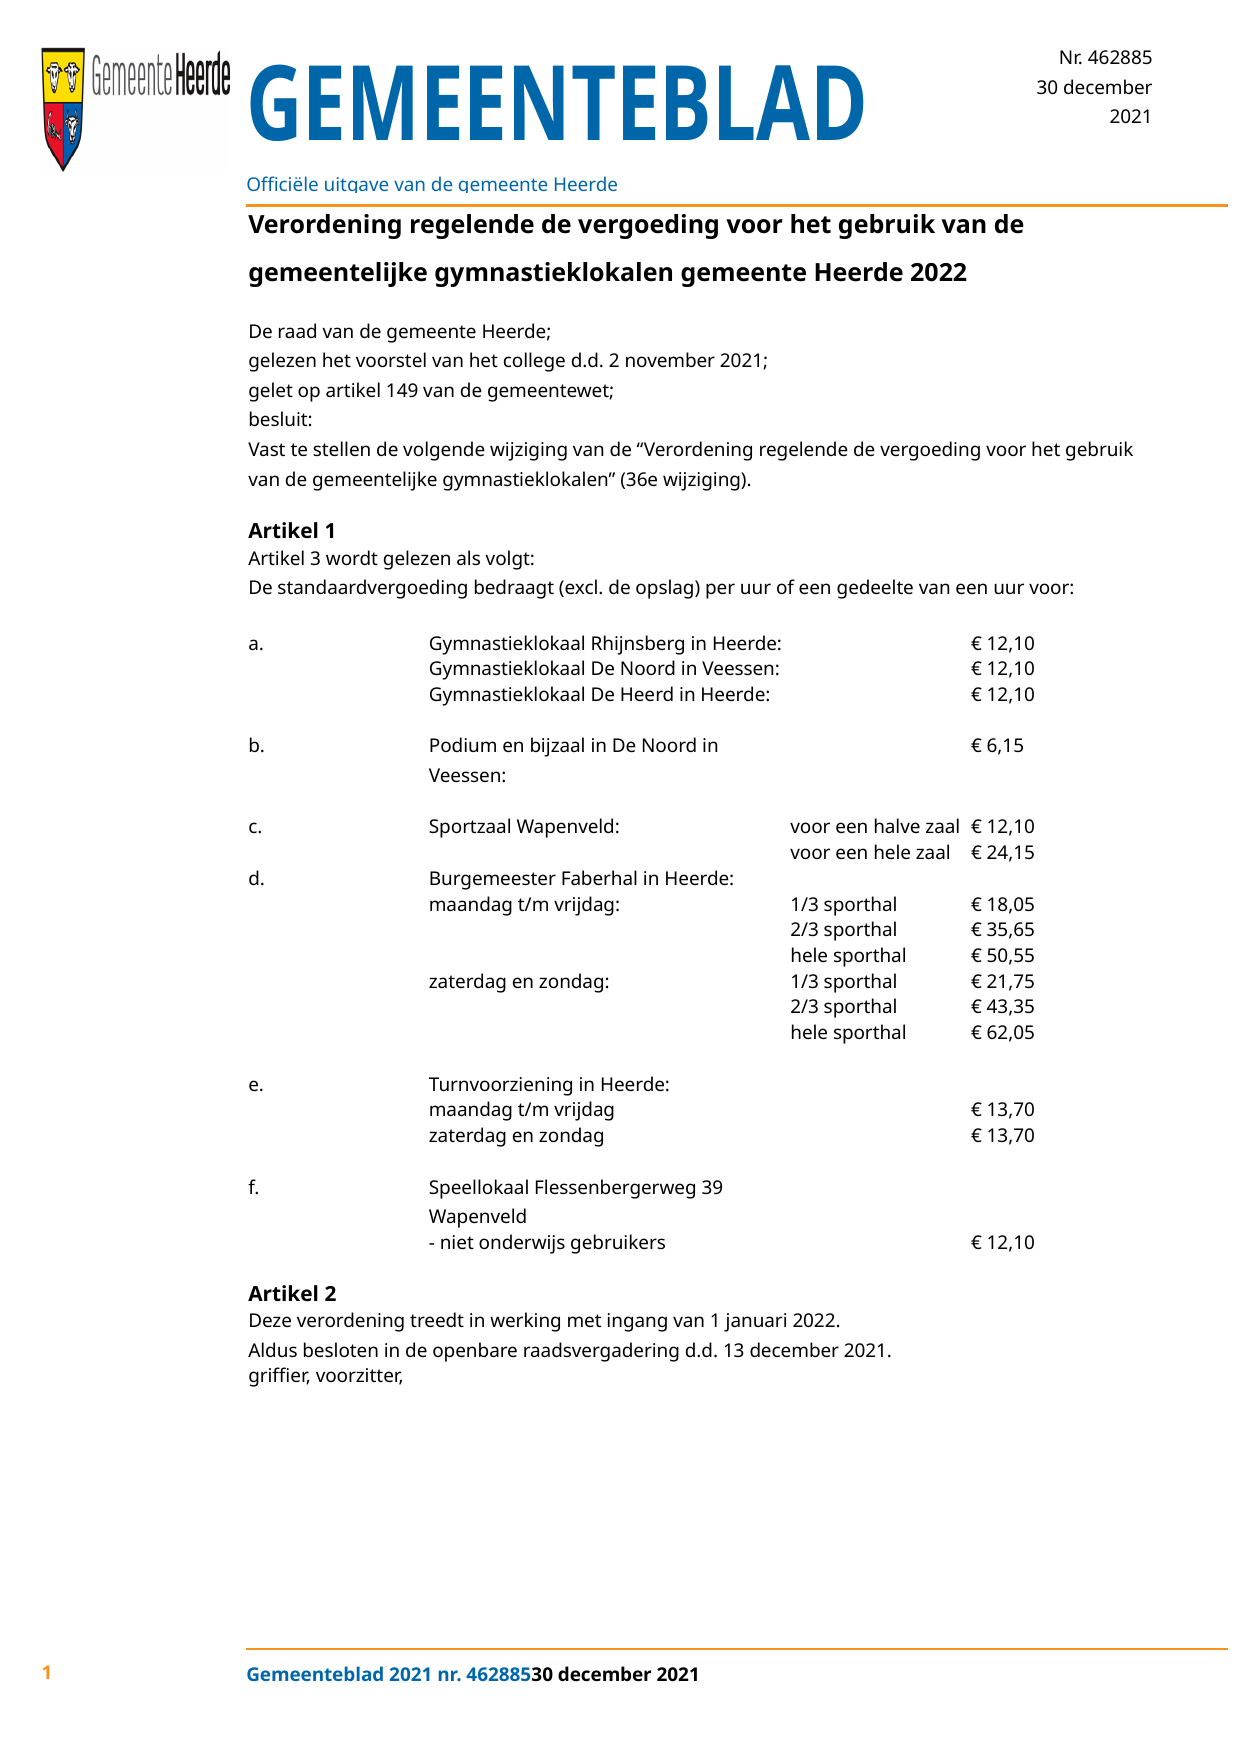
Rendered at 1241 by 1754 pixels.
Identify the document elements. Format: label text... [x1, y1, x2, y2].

table_cell [429, 788, 790, 814]
table_cell [790, 681, 971, 707]
table_cell Podium en bijzaal in De Noord in Veessen: [429, 733, 790, 788]
table_cell Gymnastieklokaal De Heerd in Heerde: [429, 681, 790, 707]
table_cell [971, 865, 1152, 891]
text Artikel 1 [248, 516, 1152, 545]
table_cell [248, 968, 429, 994]
table_cell [429, 707, 790, 733]
text Deze verordening treedt in werking met ingang van 1 januari 2022. [248, 1307, 1152, 1333]
table_cell [248, 681, 429, 707]
table_cell voor een hele zaal [790, 839, 971, 865]
text Aldus besloten in de openbare raadsvergadering d.d. 13 december 2021. [248, 1337, 1152, 1363]
text besluit: [248, 407, 1152, 432]
table_cell zaterdag en zondag: [429, 968, 790, 994]
table_cell [971, 1174, 1152, 1229]
table_cell [248, 839, 429, 865]
text De standaardvergoeding bedraagt (excl. de opslag) per uur of een gedeelte van een uur voor: [248, 574, 1152, 600]
text Vast te stellen de volgende wijziging van de “Verordening regelende de vergoeding voor het gebruik van de gemeentelijke gymnastieklokalen” (36e wijziging). [248, 436, 1152, 492]
table_cell [971, 788, 1152, 814]
table_cell [790, 655, 971, 681]
table_cell [429, 839, 790, 865]
table_cell [790, 1045, 971, 1071]
text gelet op artikel 149 van de gemeentewet; [248, 377, 1152, 403]
table_cell voor een halve zaal [790, 814, 971, 839]
table_cell € 12,10 [971, 1229, 1152, 1255]
table_cell € 12,10 [971, 814, 1152, 839]
text Artikel 2 [248, 1279, 1152, 1307]
table_cell 1/3 sporthal [790, 891, 971, 917]
table_cell d. [248, 865, 429, 891]
table_cell [429, 994, 790, 1019]
table_cell [248, 1097, 429, 1122]
text gelezen het voorstel van het college d.d. 2 november 2021; [248, 347, 1152, 373]
table_cell [248, 1123, 429, 1148]
table_cell hele sporthal [790, 942, 971, 968]
table_cell [790, 1071, 971, 1097]
text De raad van de gemeente Heerde; [248, 318, 1152, 344]
table_cell [790, 1148, 971, 1174]
table_cell [971, 1045, 1152, 1071]
table_cell € 21,75 [971, 968, 1152, 994]
text Verordening regelende de vergoeding voor het gebruik van de gemeentelijke gymnastieklokalen gemeente Heerde 2022 [248, 207, 1152, 288]
table_cell zaterdag en zondag [429, 1123, 790, 1148]
table_cell 2/3 sporthal [790, 917, 971, 942]
table_cell - niet onderwijs gebruikers [429, 1229, 790, 1255]
table_cell [971, 707, 1152, 733]
text Artikel 3 wordt gelezen als volgt: [248, 545, 1152, 570]
table_cell [248, 942, 429, 968]
table_cell € 35,65 [971, 917, 1152, 942]
table_header [429, 604, 790, 630]
text griffier, voorzitter, [248, 1363, 1152, 1388]
table_header [790, 604, 971, 630]
table_cell [248, 707, 429, 733]
picture [41, 47, 231, 172]
table_cell Sportzaal Wapenveld: [429, 814, 790, 839]
table_cell € 24,15 [971, 839, 1152, 865]
table_cell [248, 994, 429, 1019]
table_cell [248, 917, 429, 942]
table_cell [429, 917, 790, 942]
table_cell 1/3 sporthal [790, 968, 971, 994]
table_cell € 6,15 [971, 733, 1152, 788]
table_cell € 18,05 [971, 891, 1152, 917]
table_cell [790, 707, 971, 733]
table_cell Gymnastieklokaal De Noord in Veessen: [429, 655, 790, 681]
table_cell [248, 1148, 429, 1174]
table_cell € 43,35 [971, 994, 1152, 1019]
table_cell [790, 865, 971, 891]
table_cell € 50,55 [971, 942, 1152, 968]
table_cell Turnvoorziening in Heerde: [429, 1071, 790, 1097]
table_cell f. [248, 1174, 429, 1229]
table_cell [790, 1229, 971, 1255]
table_cell € 12,10 [971, 681, 1152, 707]
table_cell Speellokaal Flessenbergerweg 39 Wapenveld [429, 1174, 790, 1229]
table_cell Gymnastieklokaal Rhijnsberg in Heerde: [429, 630, 790, 655]
table_cell [248, 1229, 429, 1255]
table_cell maandag t/m vrijdag: [429, 891, 790, 917]
table_cell Burgemeester Faberhal in Heerde: [429, 865, 790, 891]
table_cell [429, 942, 790, 968]
table_cell [790, 1123, 971, 1148]
table_cell hele sporthal [790, 1020, 971, 1045]
table_cell [790, 1097, 971, 1122]
table_cell € 12,10 [971, 630, 1152, 655]
table_cell [429, 1148, 790, 1174]
table_cell [790, 1174, 971, 1229]
table_cell [971, 1148, 1152, 1174]
table_cell [790, 788, 971, 814]
table_cell a. [248, 630, 429, 655]
table_cell [248, 655, 429, 681]
table_cell [971, 1071, 1152, 1097]
table_cell maandag t/m vrijdag [429, 1097, 790, 1122]
table_cell [248, 1045, 429, 1071]
table_cell e. [248, 1071, 429, 1097]
table_cell [429, 1020, 790, 1045]
table_cell [429, 1045, 790, 1071]
table_cell b. [248, 733, 429, 788]
table_cell [790, 733, 971, 788]
table_cell € 62,05 [971, 1020, 1152, 1045]
table_cell c. [248, 814, 429, 839]
table_cell [790, 630, 971, 655]
table_cell € 13,70 [971, 1097, 1152, 1122]
table_cell € 13,70 [971, 1123, 1152, 1148]
table_cell [248, 891, 429, 917]
table_cell € 12,10 [971, 655, 1152, 681]
table_header [248, 604, 429, 630]
table_cell 2/3 sporthal [790, 994, 971, 1019]
table_cell [248, 788, 429, 814]
table_cell [248, 1020, 429, 1045]
table_header [971, 604, 1152, 630]
